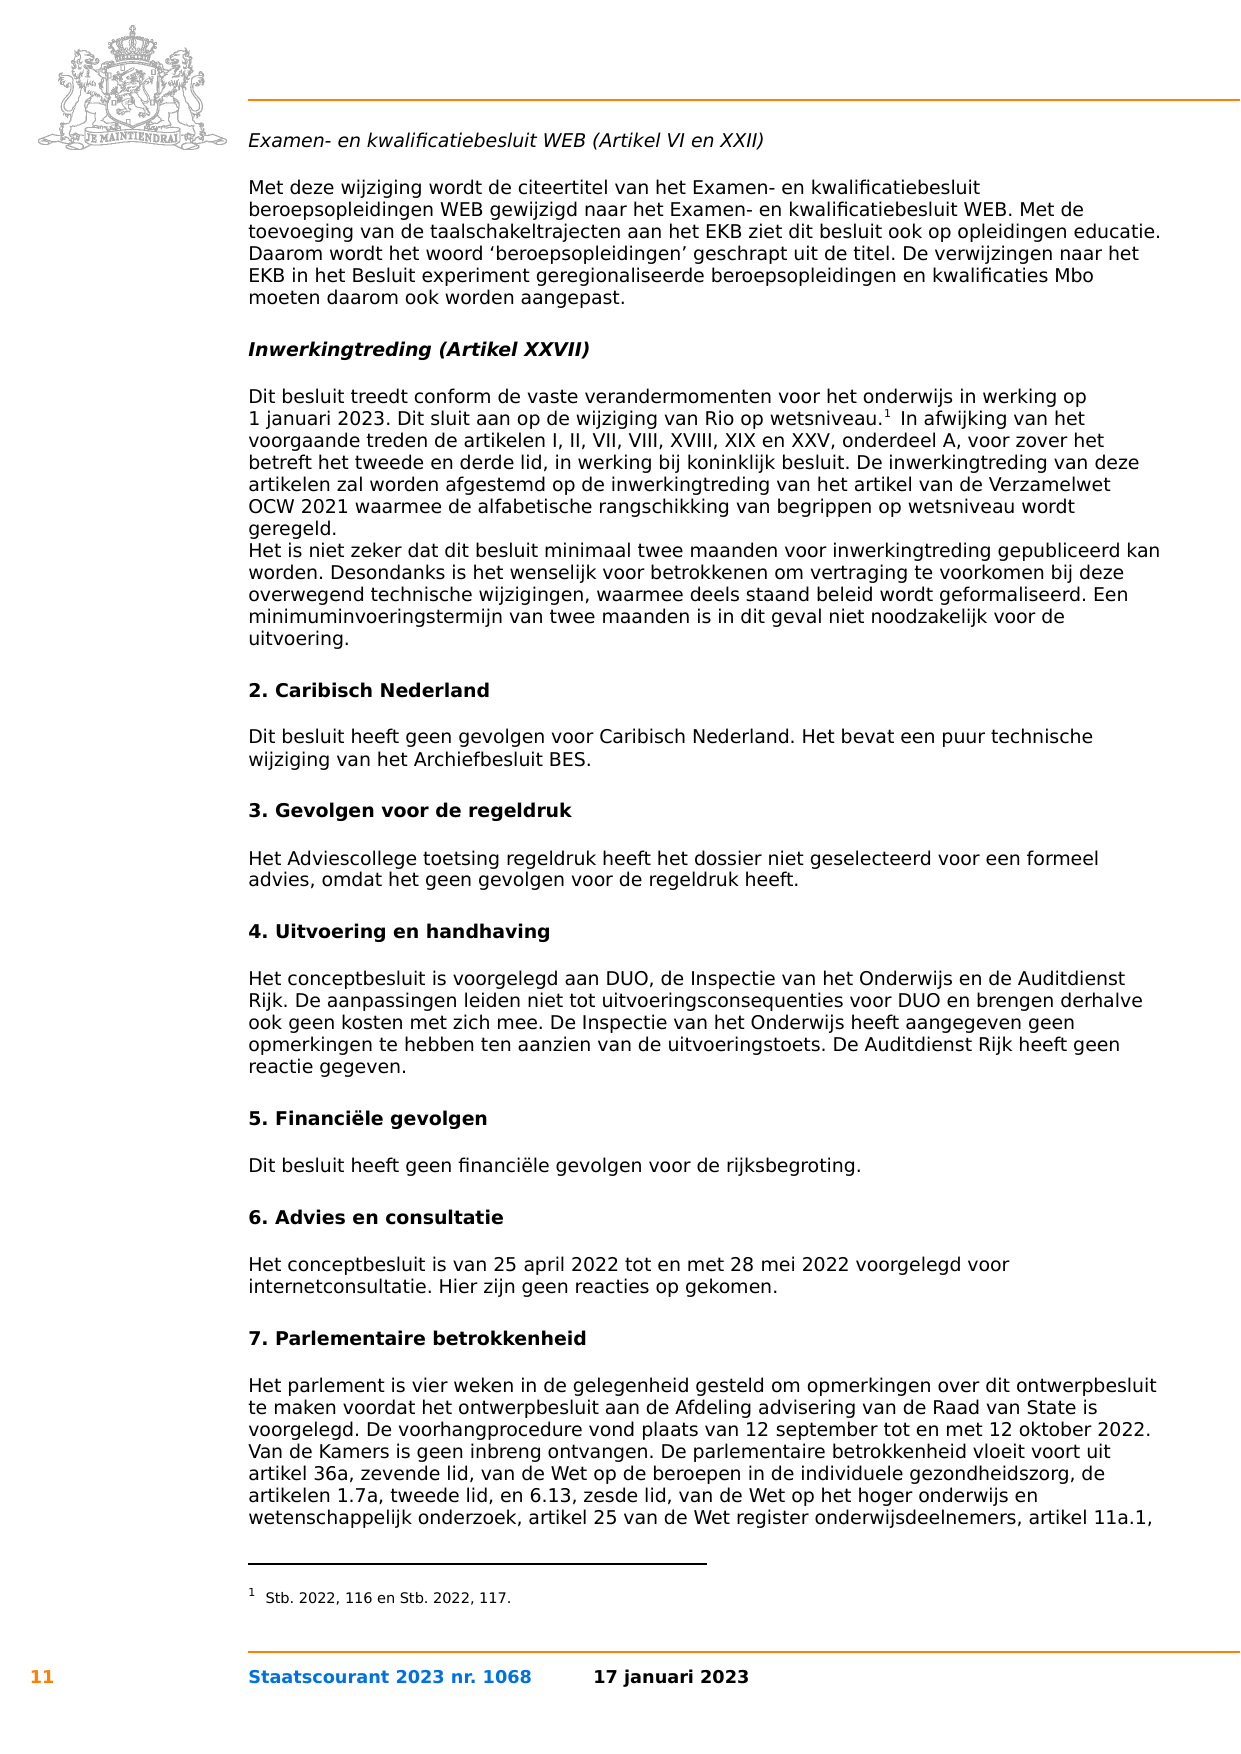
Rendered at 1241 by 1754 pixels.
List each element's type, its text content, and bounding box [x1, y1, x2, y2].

text Stb. 2022, 116 en Stb. 2022, 117. [248, 1586, 1163, 1608]
subtitle Inwerkingtreding (Artikel XXVII) [248, 339, 1163, 361]
subtitle 6. Advies en consultatie [248, 1207, 1163, 1229]
text Dit besluit heeft geen financiële gevolgen voor de rijksbegroting. [248, 1155, 1163, 1177]
subtitle Examen- en kwalificatiebesluit WEB (Artikel VI en XXII) [248, 130, 1163, 152]
text Dit besluit heeft geen gevolgen voor Caribisch Nederland. Het bevat een puur technische wijziging van het Archiefbesluit BES. [248, 726, 1163, 770]
subtitle 4. Uitvoering en handhaving [248, 921, 1163, 943]
text Het parlement is vier weken in de gelegenheid gesteld om opmerkingen over dit ontwerpbesluit te maken voordat het ontwerpbesluit aan de Afdeling advisering van de Raad van State is voorgelegd. De voorhangprocedure vond plaats van 12 september tot en met 12 oktober 2022. Van de Kamers is geen inbreng ontvangen. De parlementaire betrokkenheid vloeit voort uit artikel 36a, zevende lid, van de Wet op de beroepen in de individuele gezondheidszorg, de artikelen 1.7a, tweede lid, en 6.13, zesde lid, van de Wet op het hoger onderwijs en wetenschappelijk onderzoek, artikel 25 van de Wet register onderwijsdeelnemers, artikel 11a.1, [248, 1375, 1163, 1529]
subtitle 3. Gevolgen voor de regeldruk [248, 800, 1163, 822]
text Het conceptbesluit is voorgelegd aan DUO, de Inspectie van het Onderwijs en de Auditdienst Rijk. De aanpassingen leiden niet tot uitvoeringsconsequenties voor DUO en brengen derhalve ook geen kosten met zich mee. De Inspectie van het Onderwijs heeft aangegeven geen opmerkingen te hebben ten aanzien van de uitvoeringstoets. De Auditdienst Rijk heeft geen reactie gegeven. [248, 968, 1163, 1078]
text Het Adviescollege toetsing regeldruk heeft het dossier niet geselecteerd voor een formeel advies, omdat het geen gevolgen voor de regeldruk heeft. [248, 847, 1163, 891]
subtitle 5. Financiële gevolgen [248, 1108, 1163, 1130]
text Het is niet zeker dat dit besluit minimaal twee maanden voor inwerkingtreding gepubliceerd kan worden. Desondanks is het wenselijk voor betrokkenen om vertraging te voorkomen bij deze overwegend technische wijzigingen, waarmee deels staand beleid wordt geformaliseerd. Een minimuminvoeringstermijn van twee maanden is in dit geval niet noodzakelijk voor de uitvoering. [248, 539, 1163, 649]
text Met deze wijziging wordt de citeertitel van het Examen- en kwalificatiebesluit beroepsopleidingen WEB gewijzigd naar het Examen- en kwalificatiebesluit WEB. Met de toevoeging van de taalschakeltrajecten aan het EKB ziet dit besluit ook op opleidingen educatie. Daarom wordt het woord ‘beroepsopleidingen’ geschrapt uit de titel. De verwijzingen naar het EKB in het Besluit experiment geregionaliseerde beroepsopleidingen en kwalificaties Mbo moeten daarom ook worden aangepast. [248, 177, 1163, 309]
subtitle 2. Caribisch Nederland [248, 679, 1163, 701]
text Dit besluit treedt conform de vaste verandermomenten voor het onderwijs in werking op 1 januari 2023. Dit sluit aan op de wijziging van Rio op wetsniveau. In afwijking van het voorgaande treden de artikelen I, II, VII, VIII, XVIII, XIX en XXV, onderdeel A, voor zover het betreft het tweede en derde lid, in werking bij koninklijk besluit. De inwerkingtreding van deze artikelen zal worden afgestemd op de inwerkingtreding van het artikel van de Verzamelwet OCW 2021 waarmee de alfabetische rangschikking van begrippen op wetsniveau wordt geregeld. [248, 386, 1163, 539]
picture [38, 25, 227, 150]
text Het conceptbesluit is van 25 april 2022 tot en met 28 mei 2022 voorgelegd voor internetconsultatie. Hier zijn geen reacties op gekomen. [248, 1254, 1163, 1298]
subtitle 7. Parlementaire betrokkenheid [248, 1328, 1163, 1350]
